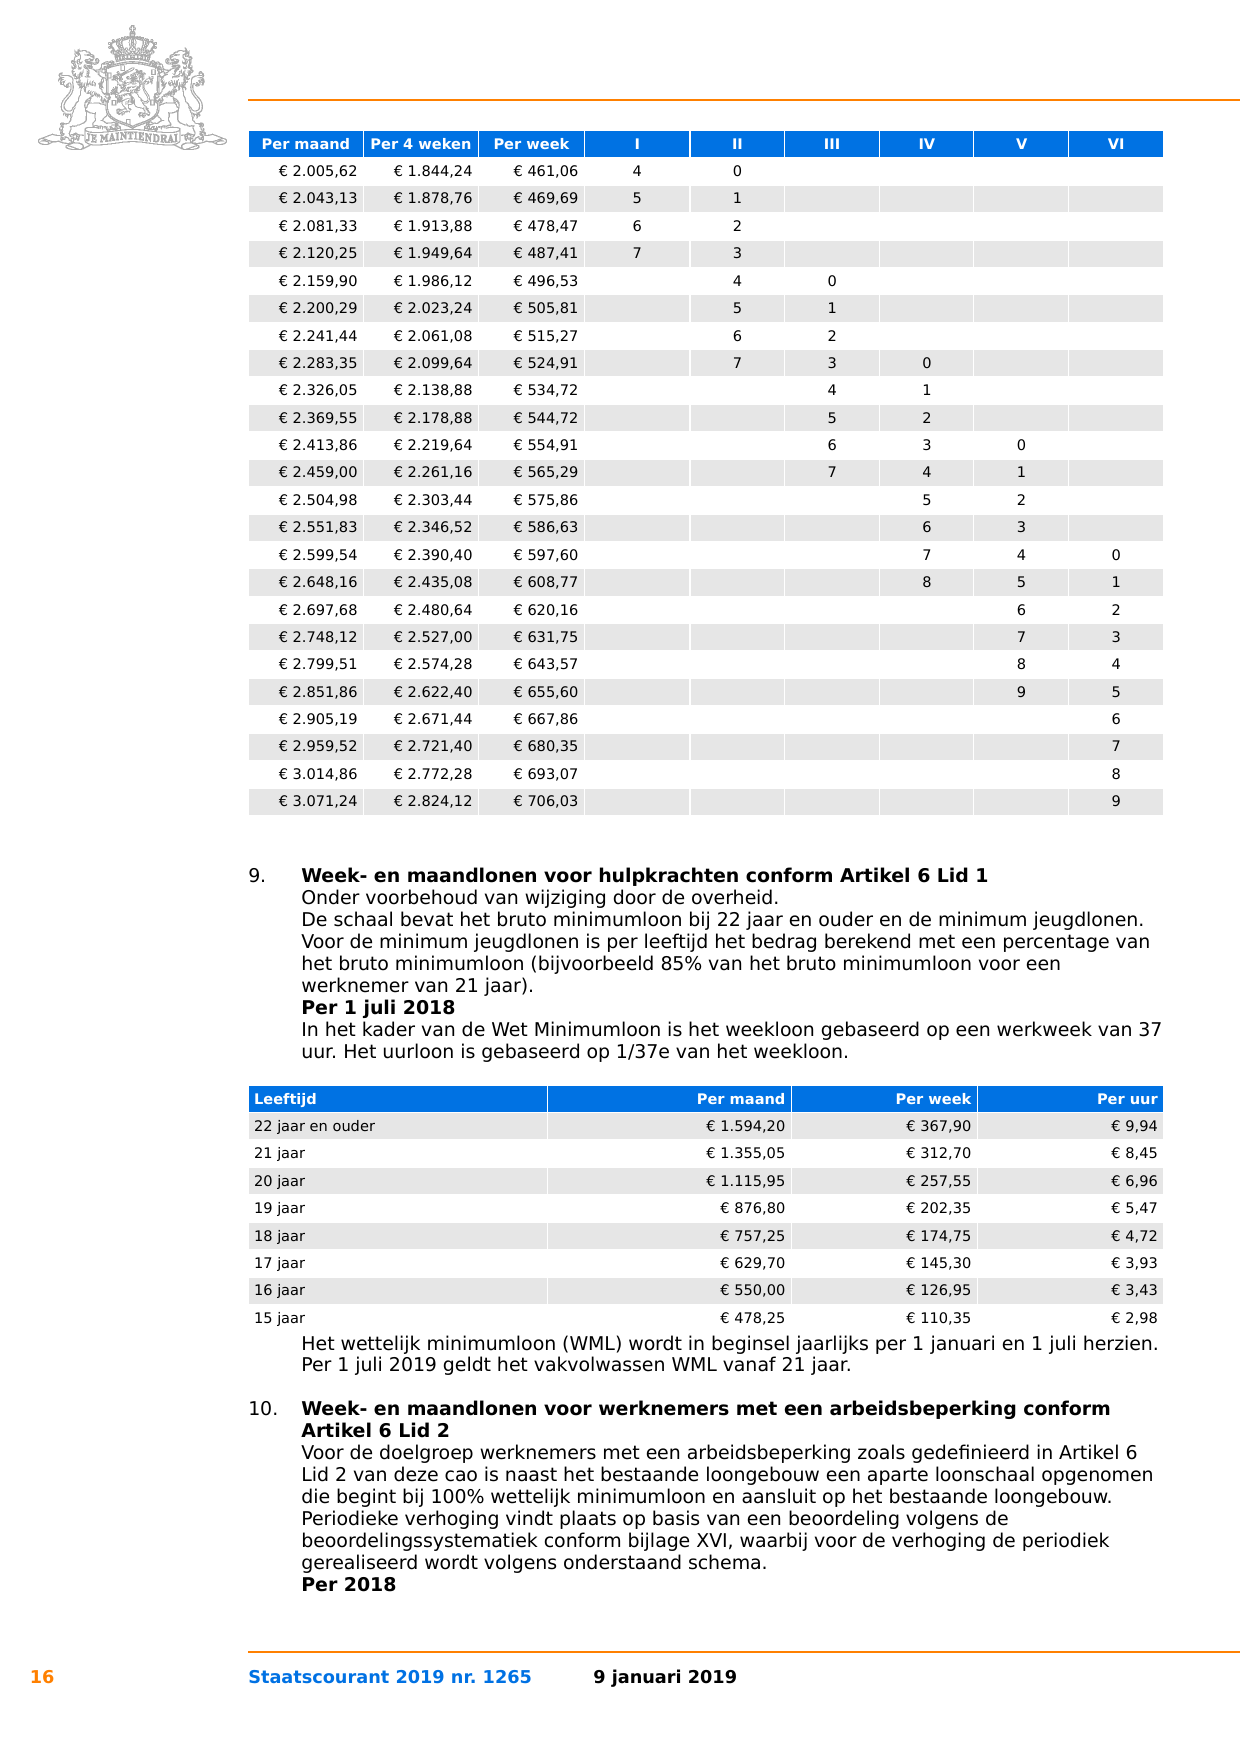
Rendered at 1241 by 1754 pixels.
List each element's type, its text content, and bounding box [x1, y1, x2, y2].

table_cell € 8,45 [978, 1141, 1163, 1167]
table_cell € 550,00 [548, 1278, 791, 1304]
table_cell [785, 213, 879, 239]
table_cell [691, 624, 784, 650]
table_cell [691, 597, 784, 623]
table_cell € 2.459,00 [249, 460, 363, 486]
table_cell 1 [1069, 569, 1163, 596]
table_cell [880, 295, 973, 322]
table_cell 1 [880, 378, 973, 404]
table_cell 9 [1069, 789, 1163, 815]
table_cell 7 [691, 350, 784, 376]
table_cell 15 jaar [249, 1305, 547, 1331]
table_cell [1069, 378, 1163, 404]
table_cell [785, 515, 879, 541]
table_cell € 2.326,05 [249, 378, 363, 404]
table_cell 3 [880, 432, 973, 459]
table_header Per maand [548, 1086, 791, 1112]
table_cell € 757,25 [548, 1223, 791, 1249]
table_cell [880, 158, 973, 185]
table_cell € 2.959,52 [249, 734, 363, 760]
table_cell € 2.527,00 [364, 624, 478, 650]
table_cell € 2.851,86 [249, 679, 363, 705]
table_cell [364, 816, 478, 842]
table_cell € 1.115,95 [548, 1168, 791, 1194]
table_cell € 2.599,54 [249, 542, 363, 568]
table_header VI [1069, 131, 1163, 157]
table_cell € 2.061,08 [364, 323, 478, 349]
table_cell [974, 241, 1068, 267]
table_cell 6 [974, 597, 1068, 623]
table_cell € 2.346,52 [364, 515, 478, 541]
table_cell € 693,07 [479, 761, 584, 787]
table_cell [585, 268, 689, 294]
table_cell € 2.120,25 [249, 241, 363, 267]
table_cell [691, 542, 784, 568]
table_cell [1069, 515, 1163, 541]
table_cell [1069, 460, 1163, 486]
text 9. Week- en maandlonen voor hulpkrachten conform Artikel 6 Lid 1 [248, 865, 1163, 887]
table_cell 3 [691, 241, 784, 267]
table_cell [974, 378, 1068, 404]
table_cell [585, 706, 689, 733]
table_cell 21 jaar [249, 1141, 547, 1167]
table_cell [880, 186, 973, 212]
table_header Per uur [978, 1086, 1163, 1112]
table_cell [585, 624, 689, 650]
table_cell [585, 569, 689, 596]
table_cell [974, 323, 1068, 349]
table_cell 3 [785, 350, 879, 376]
table_cell € 565,29 [479, 460, 584, 486]
picture [38, 25, 227, 150]
table_cell [585, 761, 689, 787]
table_cell [880, 734, 973, 760]
table_cell € 2.023,24 [364, 295, 478, 322]
table_cell [585, 460, 689, 486]
table_cell 6 [585, 213, 689, 239]
table_cell [585, 515, 689, 541]
table_header II [691, 131, 784, 157]
table_cell 1 [691, 186, 784, 212]
table_cell 2 [691, 213, 784, 239]
table_cell [880, 651, 973, 678]
table_cell € 2.200,29 [249, 295, 363, 322]
table_cell [585, 789, 689, 815]
text Voor de doelgroep werknemers met een arbeidsbeperking zoals gedefinieerd in Artikel 6 Lid 2 van deze cao is naast het bestaande loongebouw een aparte loonschaal opgenomen die begint bij 100% wettelijk minimumloon en aansluit op het bestaande loongebouw. Periodieke verhoging vindt plaats op basis van een beoordeling volgens de beoordelingssystematiek conform bijlage XVI, waarbij voor de verhoging de periodiek gerealiseerd wordt volgens onderstaand schema. [301, 1442, 1163, 1574]
table_cell € 2,98 [978, 1305, 1163, 1331]
table_cell [691, 487, 784, 513]
table_cell [585, 295, 689, 322]
table_cell € 2.043,13 [249, 186, 363, 212]
table_cell [691, 569, 784, 596]
table_cell € 1.878,76 [364, 186, 478, 212]
table_cell [1069, 816, 1163, 842]
table_cell € 2.551,83 [249, 515, 363, 541]
table_cell € 1.594,20 [548, 1113, 791, 1139]
table_cell [691, 706, 784, 733]
table_cell [785, 158, 879, 185]
table_header Per 4 weken [364, 131, 478, 157]
table_cell [974, 405, 1068, 431]
table_cell € 3,43 [978, 1278, 1163, 1304]
table_cell € 312,70 [792, 1141, 977, 1167]
table_cell [691, 734, 784, 760]
table_cell [785, 597, 879, 623]
table_cell € 2.574,28 [364, 651, 478, 678]
table_cell € 2.261,16 [364, 460, 478, 486]
table_cell 2 [785, 323, 879, 349]
table_cell € 534,72 [479, 378, 584, 404]
table_cell [974, 213, 1068, 239]
text In het kader van de Wet Minimumloon is het weekloon gebaseerd op een werkweek van 37 uur. Het uurloon is gebaseerd op 1/37e van het weekloon. [301, 1019, 1163, 1063]
table_cell [785, 679, 879, 705]
table_cell € 586,63 [479, 515, 584, 541]
table_cell [785, 706, 879, 733]
text Onder voorbehoud van wijziging door de overheid. [301, 887, 1163, 909]
table_cell [1069, 432, 1163, 459]
table_cell € 3.071,24 [249, 789, 363, 815]
table_cell [785, 487, 879, 513]
table_cell [880, 323, 973, 349]
table_cell € 876,80 [548, 1195, 791, 1222]
table_cell [479, 816, 584, 842]
table_header I [585, 131, 689, 157]
table_cell [785, 734, 879, 760]
table_cell 7 [585, 241, 689, 267]
table_cell 0 [691, 158, 784, 185]
table_cell [585, 487, 689, 513]
table_cell [974, 295, 1068, 322]
table_header IV [880, 131, 973, 157]
table_cell € 4,72 [978, 1223, 1163, 1249]
table_cell [974, 186, 1068, 212]
table_cell [785, 651, 879, 678]
table_cell [691, 679, 784, 705]
table_cell € 110,35 [792, 1305, 977, 1331]
table_cell 2 [974, 487, 1068, 513]
table_cell [585, 679, 689, 705]
table_cell € 2.671,44 [364, 706, 478, 733]
table_header Leeftijd [249, 1086, 547, 1112]
table_cell € 202,35 [792, 1195, 977, 1222]
table_cell 4 [785, 378, 879, 404]
table_cell 6 [691, 323, 784, 349]
table_cell € 629,70 [548, 1250, 791, 1277]
table_cell [585, 405, 689, 431]
table_header Per week [479, 131, 584, 157]
table_cell [880, 624, 973, 650]
table_cell [1069, 350, 1163, 376]
table_cell 2 [1069, 597, 1163, 623]
table_cell € 667,86 [479, 706, 584, 733]
table_cell 6 [1069, 706, 1163, 733]
table_cell € 2.178,88 [364, 405, 478, 431]
table_cell € 554,91 [479, 432, 584, 459]
table_cell 5 [785, 405, 879, 431]
table_cell € 620,16 [479, 597, 584, 623]
table_cell € 1.355,05 [548, 1141, 791, 1167]
table_cell [880, 268, 973, 294]
table_cell [1069, 213, 1163, 239]
table_cell € 2.219,64 [364, 432, 478, 459]
table_cell 22 jaar en ouder [249, 1113, 547, 1139]
table_cell € 2.283,35 [249, 350, 363, 376]
table_cell 6 [880, 515, 973, 541]
table_cell € 2.241,44 [249, 323, 363, 349]
table_cell € 608,77 [479, 569, 584, 596]
table_cell 16 jaar [249, 1278, 547, 1304]
table_cell [974, 816, 1068, 842]
table_cell 19 jaar [249, 1195, 547, 1222]
table_cell 18 jaar [249, 1223, 547, 1249]
table_cell [880, 679, 973, 705]
table_cell € 524,91 [479, 350, 584, 376]
table_cell [585, 651, 689, 678]
table_cell 0 [880, 350, 973, 376]
table_cell [880, 761, 973, 787]
table_cell € 257,55 [792, 1168, 977, 1194]
table_cell € 2.622,40 [364, 679, 478, 705]
table_cell 4 [974, 542, 1068, 568]
table_cell [691, 460, 784, 486]
text 10. Week- en maandlonen voor werknemers met een arbeidsbeperking conform Artikel 6 Lid 2 [248, 1398, 1163, 1442]
table_cell € 655,60 [479, 679, 584, 705]
table_cell € 2.390,40 [364, 542, 478, 568]
table_cell [691, 761, 784, 787]
table_cell [691, 816, 784, 842]
table_cell 6 [785, 432, 879, 459]
table_cell [1069, 323, 1163, 349]
table_cell [691, 515, 784, 541]
table_cell € 496,53 [479, 268, 584, 294]
table_cell € 1.949,64 [364, 241, 478, 267]
table_cell 17 jaar [249, 1250, 547, 1277]
table_cell € 2.480,64 [364, 597, 478, 623]
table_cell [785, 241, 879, 267]
table_cell € 515,27 [479, 323, 584, 349]
table_cell € 1.844,24 [364, 158, 478, 185]
table_cell € 469,69 [479, 186, 584, 212]
table_cell [880, 597, 973, 623]
table_cell [691, 378, 784, 404]
table_cell [880, 789, 973, 815]
table_cell € 2.799,51 [249, 651, 363, 678]
table_cell [585, 816, 689, 842]
table_cell € 487,41 [479, 241, 584, 267]
table_cell 4 [691, 268, 784, 294]
table_cell € 2.648,16 [249, 569, 363, 596]
table_cell 3 [1069, 624, 1163, 650]
table_cell 5 [880, 487, 973, 513]
table_cell € 643,57 [479, 651, 584, 678]
table_cell € 6,96 [978, 1168, 1163, 1194]
table_cell [585, 597, 689, 623]
table_cell [585, 432, 689, 459]
table_cell € 2.099,64 [364, 350, 478, 376]
table_cell 1 [785, 295, 879, 322]
table_cell 8 [974, 651, 1068, 678]
table_header Per week [792, 1086, 977, 1112]
table_cell € 2.435,08 [364, 569, 478, 596]
table_cell [585, 323, 689, 349]
table_cell [974, 734, 1068, 760]
table_cell € 2.413,86 [249, 432, 363, 459]
table_cell [249, 816, 363, 842]
table_cell [585, 734, 689, 760]
table_cell 7 [1069, 734, 1163, 760]
table_cell € 5,47 [978, 1195, 1163, 1222]
table_cell [585, 350, 689, 376]
table_header Per maand [249, 131, 363, 157]
table_cell € 597,60 [479, 542, 584, 568]
table_header III [785, 131, 879, 157]
table_cell 5 [974, 569, 1068, 596]
text Het wettelijk minimumloon (WML) wordt in beginsel jaarlijks per 1 januari en 1 juli herzien. [301, 1333, 1163, 1354]
table_cell € 544,72 [479, 405, 584, 431]
table_cell 20 jaar [249, 1168, 547, 1194]
table_header V [974, 131, 1068, 157]
table_cell [974, 706, 1068, 733]
table_cell € 9,94 [978, 1113, 1163, 1139]
table_cell [880, 816, 973, 842]
table_cell € 2.697,68 [249, 597, 363, 623]
table_cell [974, 789, 1068, 815]
table_cell € 3.014,86 [249, 761, 363, 787]
table_cell [785, 186, 879, 212]
table_cell [785, 816, 879, 842]
table_cell € 145,30 [792, 1250, 977, 1277]
table_cell € 478,47 [479, 213, 584, 239]
table_cell 0 [1069, 542, 1163, 568]
table_cell [1069, 295, 1163, 322]
table_cell 4 [880, 460, 973, 486]
table_cell [1069, 158, 1163, 185]
table_cell [1069, 405, 1163, 431]
table_cell [974, 761, 1068, 787]
table_cell [880, 706, 973, 733]
table_cell € 2.159,90 [249, 268, 363, 294]
table_cell € 1.986,12 [364, 268, 478, 294]
table_cell € 367,90 [792, 1113, 977, 1139]
table_cell 5 [691, 295, 784, 322]
table_cell € 478,25 [548, 1305, 791, 1331]
table_cell [1069, 268, 1163, 294]
table_cell 0 [785, 268, 879, 294]
table_cell [691, 432, 784, 459]
table_cell [974, 268, 1068, 294]
table_cell € 2.369,55 [249, 405, 363, 431]
table_cell 5 [1069, 679, 1163, 705]
table_cell [585, 378, 689, 404]
text Per 1 juli 2018 [301, 997, 1163, 1019]
table_cell € 2.772,28 [364, 761, 478, 787]
table_cell 7 [974, 624, 1068, 650]
table_cell [785, 542, 879, 568]
table_cell € 461,06 [479, 158, 584, 185]
table_cell € 2.905,19 [249, 706, 363, 733]
table_cell [880, 213, 973, 239]
table_cell [691, 405, 784, 431]
table_cell 7 [785, 460, 879, 486]
table_cell [691, 651, 784, 678]
table_cell 5 [585, 186, 689, 212]
table_cell [1069, 186, 1163, 212]
text Per 2018 [301, 1574, 1163, 1596]
table_cell [880, 241, 973, 267]
table_cell € 2.504,98 [249, 487, 363, 513]
table_cell € 2.005,62 [249, 158, 363, 185]
table_cell 8 [880, 569, 973, 596]
table_cell 3 [974, 515, 1068, 541]
table_cell € 680,35 [479, 734, 584, 760]
table_cell € 174,75 [792, 1223, 977, 1249]
table_cell [785, 569, 879, 596]
table_cell € 2.824,12 [364, 789, 478, 815]
table_cell 9 [974, 679, 1068, 705]
table_cell 2 [880, 405, 973, 431]
table_cell 1 [974, 460, 1068, 486]
table_cell [974, 158, 1068, 185]
table_cell 0 [974, 432, 1068, 459]
table_cell € 2.721,40 [364, 734, 478, 760]
table_cell € 1.913,88 [364, 213, 478, 239]
table_cell € 2.748,12 [249, 624, 363, 650]
table_cell [785, 789, 879, 815]
text Per 1 juli 2019 geldt het vakvolwassen WML vanaf 21 jaar. [301, 1354, 1163, 1376]
table_cell € 2.138,88 [364, 378, 478, 404]
table_cell € 3,93 [978, 1250, 1163, 1277]
table_cell 4 [585, 158, 689, 185]
table_cell [1069, 241, 1163, 267]
table_cell [585, 542, 689, 568]
table_cell [974, 350, 1068, 376]
table_cell 8 [1069, 761, 1163, 787]
table_cell € 631,75 [479, 624, 584, 650]
table_cell 4 [1069, 651, 1163, 678]
table_cell € 706,03 [479, 789, 584, 815]
text De schaal bevat het bruto minimumloon bij 22 jaar en ouder en de minimum jeugdlonen. Voor de minimum jeugdlonen is per leeftijd het bedrag berekend met een percentage van het bruto minimumloon (bijvoorbeeld 85% van het bruto minimumloon voor een werknemer van 21 jaar). [301, 909, 1163, 997]
table_cell € 575,86 [479, 487, 584, 513]
table_cell [785, 624, 879, 650]
table_cell 7 [880, 542, 973, 568]
table_cell € 2.303,44 [364, 487, 478, 513]
table_cell [691, 789, 784, 815]
table_cell [785, 761, 879, 787]
table_cell € 505,81 [479, 295, 584, 322]
table_cell € 126,95 [792, 1278, 977, 1304]
table_cell € 2.081,33 [249, 213, 363, 239]
table_cell [1069, 487, 1163, 513]
